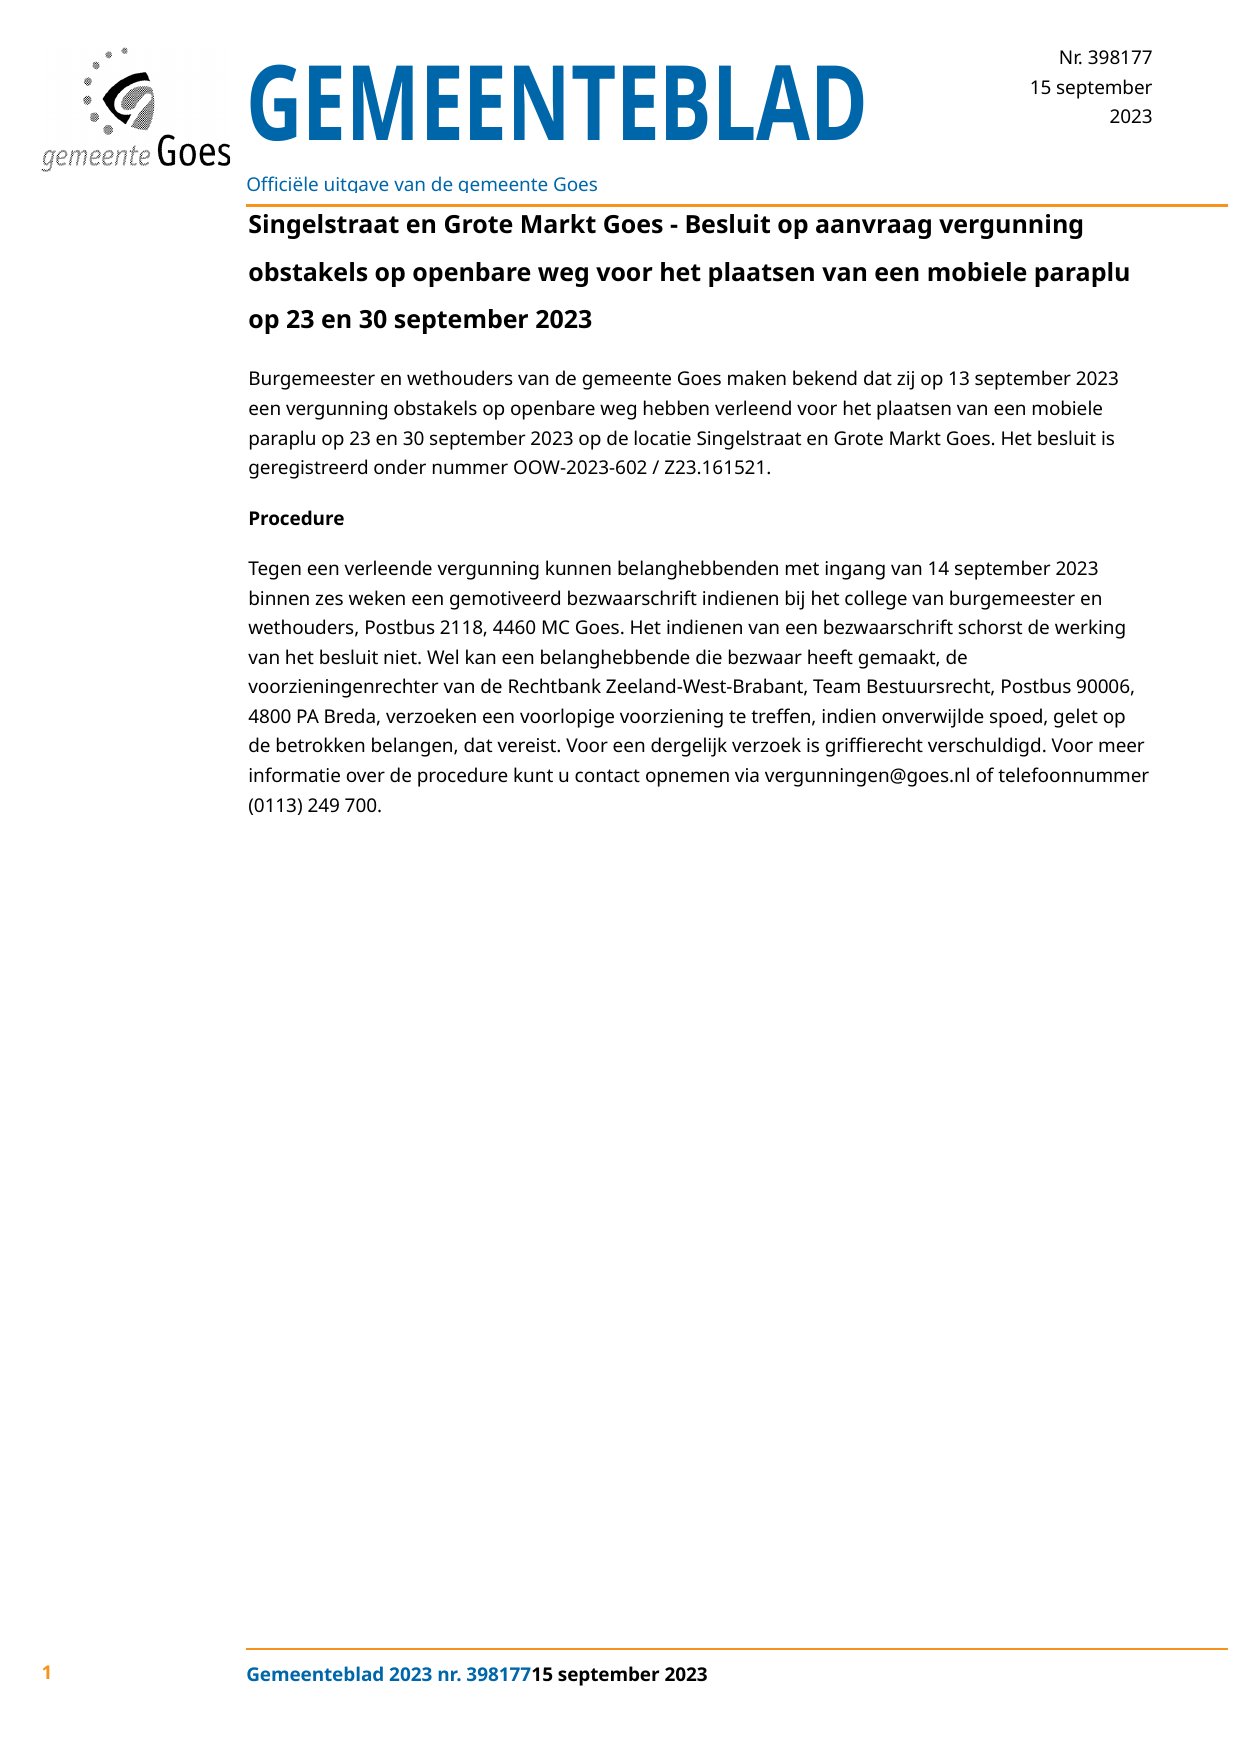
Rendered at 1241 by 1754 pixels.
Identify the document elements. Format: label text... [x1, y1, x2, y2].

picture [41, 47, 231, 172]
text Singelstraat en Grote Markt Goes - Besluit op aanvraag vergunning obstakels op openbare weg voor het plaatsen van een mobiele paraplu op 23 en 30 september 2023 [248, 207, 1152, 336]
text Procedure [248, 505, 1152, 530]
text Tegen een verleende vergunning kunnen belanghebbenden met ingang van 14 september 2023 binnen zes weken een gemotiveerd bezwaarschrift indienen bij het college van burgemeester en wethouders, Postbus 2118, 4460 MC Goes. Het indienen van een bezwaarschrift schorst de werking van het besluit niet. Wel kan een belanghebbende die bezwaar heeft gemaakt, de voorzieningenrechter van de Rechtbank Zeeland-West-Brabant, Team Bestuursrecht, Postbus 90006, 4800 PA Breda, verzoeken een voorlopige voorziening te treffen, indien onverwijlde spoed, gelet op de betrokken belangen, dat vereist. Voor een dergelijk verzoek is griffierecht verschuldigd. Voor meer informatie over de procedure kunt u contact opnemen via vergunningen@goes.nl of telefoonnummer (0113) 249 700. [248, 555, 1152, 817]
text Burgemeester en wethouders van de gemeente Goes maken bekend dat zij op 13 september 2023 een vergunning obstakels op openbare weg hebben verleend voor het plaatsen van een mobiele paraplu op 23 en 30 september 2023 op de locatie Singelstraat en Grote Markt Goes. Het besluit is geregistreerd onder nummer OOW-2023-602 / Z23.161521. [248, 366, 1152, 480]
